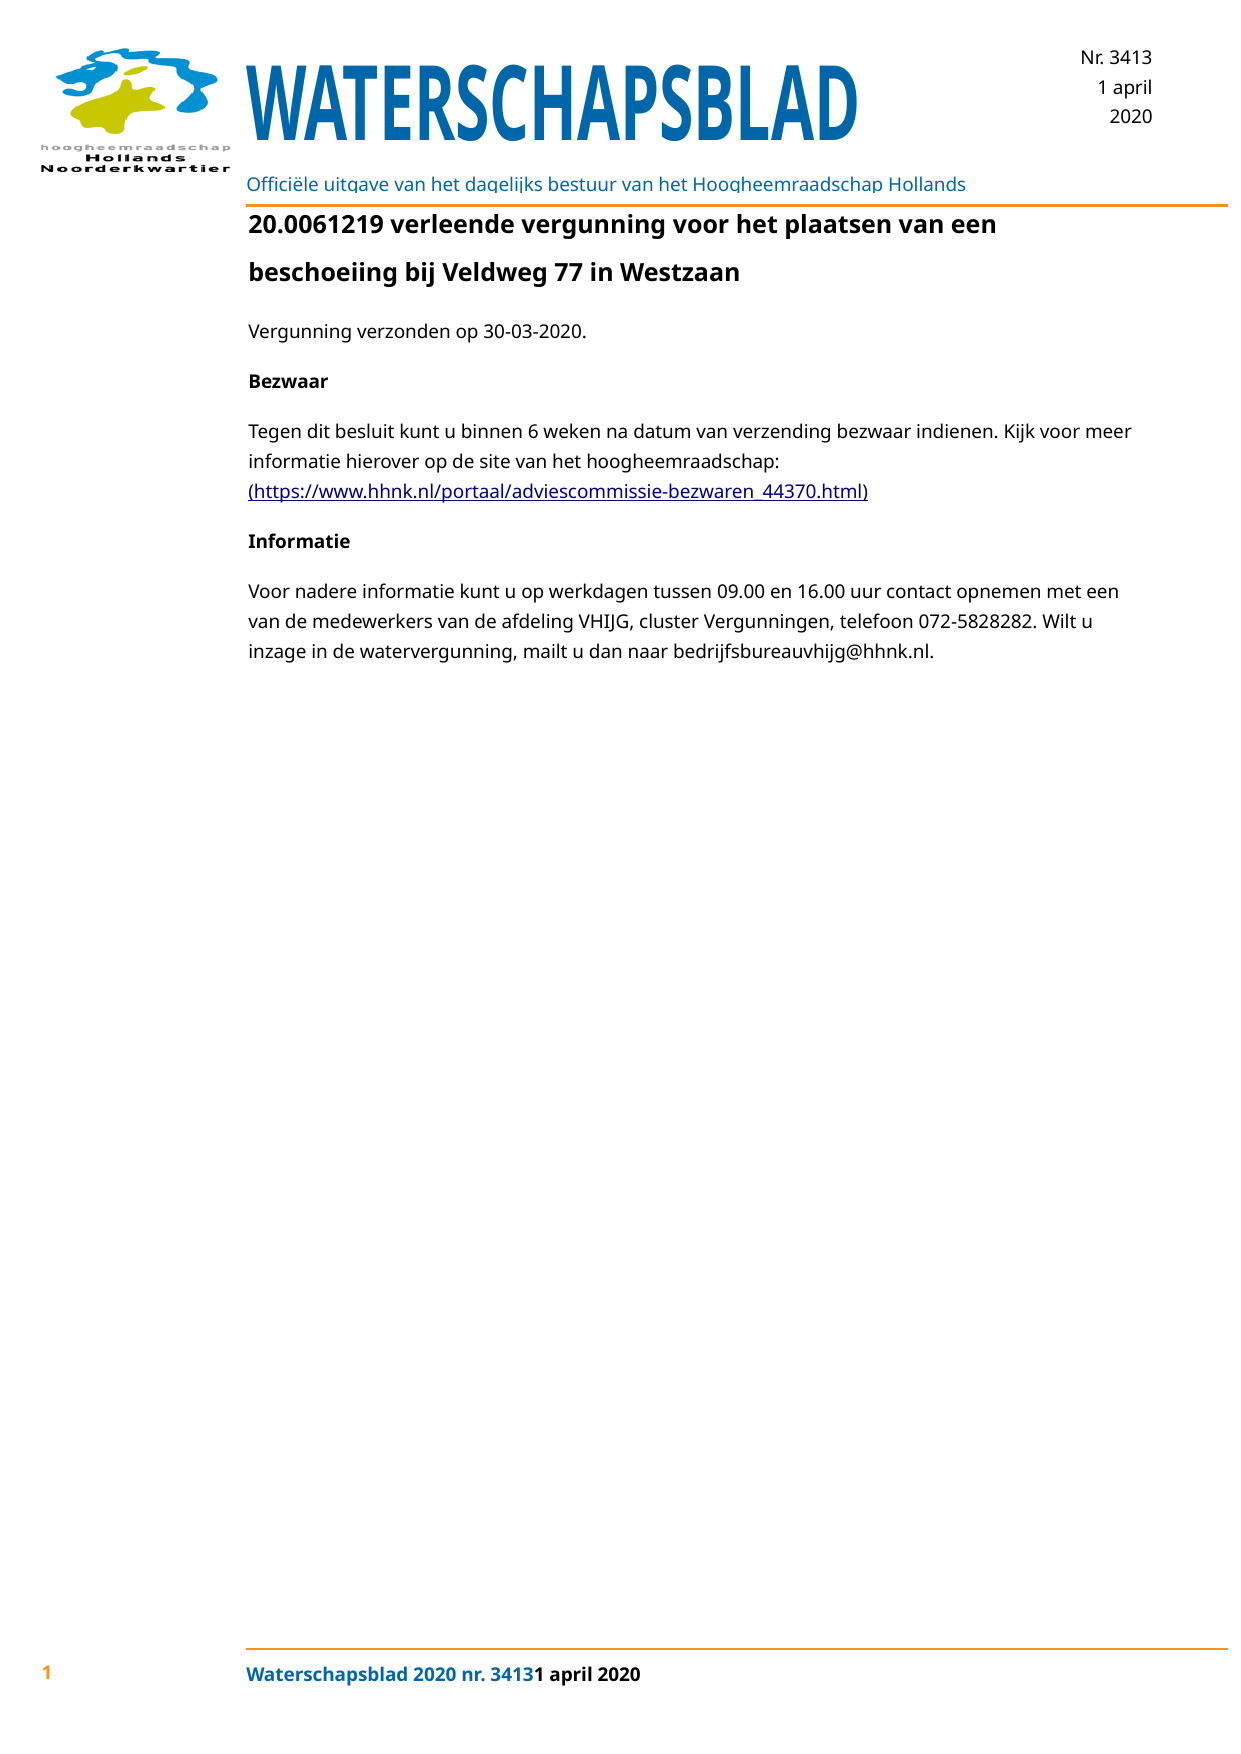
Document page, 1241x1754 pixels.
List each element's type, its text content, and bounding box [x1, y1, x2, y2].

text Tegen dit besluit kunt u binnen 6 weken na datum van verzending bezwaar indienen. Kijk voor meer informatie hierover op de site van het hoogheemraadschap: (https://www.hhnk.nl/portaal/adviescommissie-bezwaren_44370.html) [248, 419, 1152, 504]
text Voor nadere informatie kunt u op werkdagen tussen 09.00 en 16.00 uur contact opnemen met een van de medewerkers van de afdeling VHIJG, cluster Vergunningen, telefoon 072-5828282. Wilt u inzage in de watervergunning, mailt u dan naar bedrijfsbureauvhijg@hhnk.nl. [248, 579, 1152, 664]
picture [41, 47, 231, 172]
text 20.0061219 verleende vergunning voor het plaatsen van een beschoeiing bij Veldweg 77 in Westzaan [248, 207, 1152, 288]
text Informatie [248, 528, 1152, 554]
text Bezwaar [248, 368, 1152, 394]
text Vergunning verzonden op 30-03-2020. [248, 318, 1152, 344]
